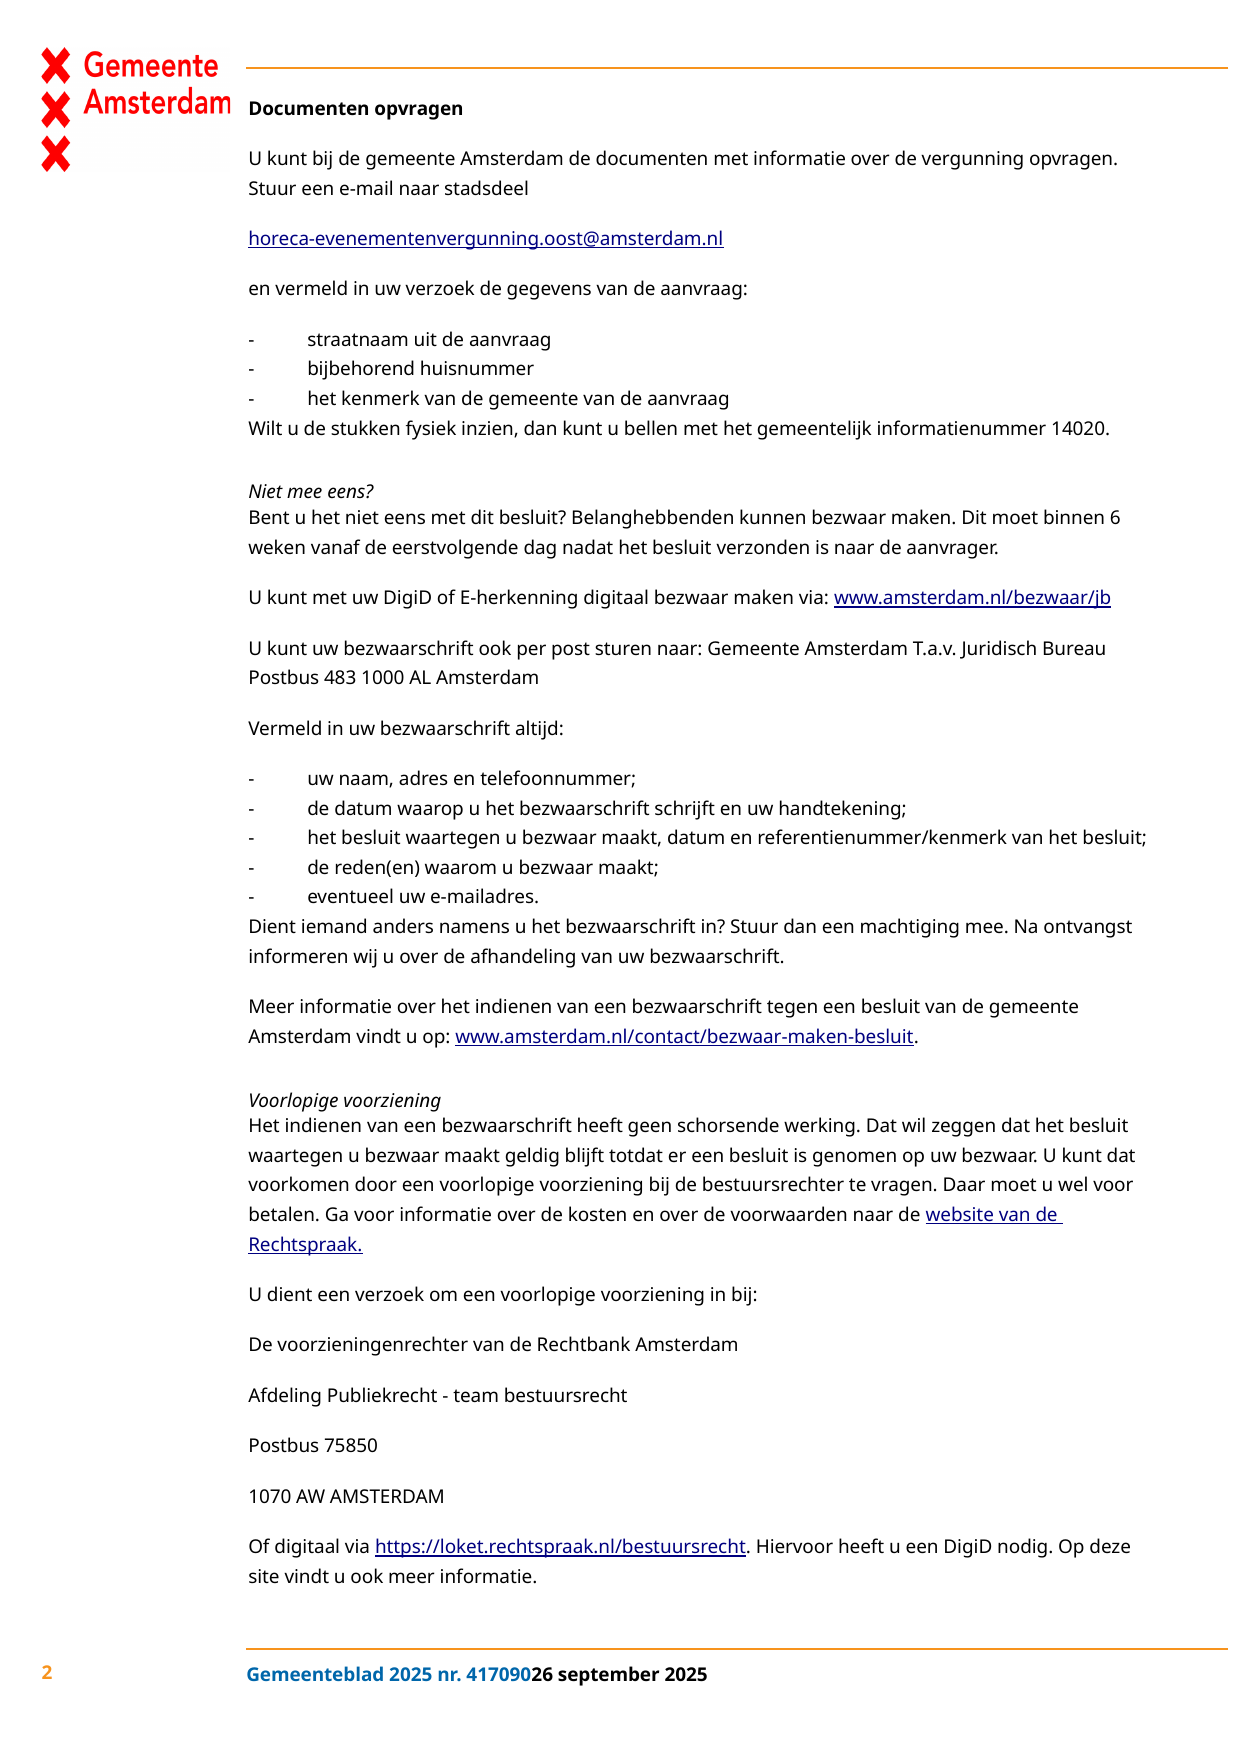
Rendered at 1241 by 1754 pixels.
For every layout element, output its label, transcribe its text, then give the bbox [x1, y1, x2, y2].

text Het indienen van een bezwaarschrift heeft geen schorsende werking. Dat wil zeggen dat het besluit waartegen u bezwaar maakt geldig blijft totdat er een besluit is genomen op uw bezwaar. U kunt dat voorkomen door een voorlopige voorziening bij de bestuursrechter te vragen. Daar moet u wel voor betalen. Ga voor informatie over de kosten en over de voorwaarden naar de website van de Rechtspraak. [248, 1112, 1152, 1257]
list de reden(en) waarom u bezwaar maakt; [248, 854, 1152, 880]
list het besluit waartegen u bezwaar maakt, datum en referentienummer/kenmerk van het besluit; [248, 824, 1152, 850]
list eventueel uw e-mailadres. [248, 884, 1152, 909]
text Of digitaal via https://loket.rechtspraak.nl/bestuursrecht. Hiervoor heeft u een DigiD nodig. Op deze site vindt u ook meer informatie. [248, 1533, 1152, 1589]
text horeca-evenementenvergunning.oost@amsterdam.nl [248, 225, 1152, 251]
text U kunt uw bezwaarschrift ook per post sturen naar: Gemeente Amsterdam T.a.v. Juridisch Bureau Postbus 483 1000 AL Amsterdam [248, 635, 1152, 690]
list straatnaam uit de aanvraag [248, 326, 1152, 352]
text 1070 AW AMSTERDAM [248, 1483, 1152, 1509]
text U kunt met uw DigiD of E-herkenning digitaal bezwaar maken via: www.amsterdam.nl/bezwaar/jb [248, 584, 1152, 610]
list de datum waarop u het bezwaarschrift schrijft en uw handtekening; [248, 795, 1152, 821]
text Vermeld in uw bezwaarschrift altijd: [248, 715, 1152, 741]
picture [41, 47, 231, 172]
text U kunt bij de gemeente Amsterdam de documenten met informatie over de vergunning opvragen. Stuur een e-mail naar stadsdeel [248, 145, 1152, 201]
list het kenmerk van de gemeente van de aanvraag [248, 385, 1152, 411]
text Bent u het niet eens met dit besluit? Belanghebbenden kunnen bezwaar maken. Dit moet binnen 6 weken vanaf de eerstvolgende dag nadat het besluit verzonden is naar de aanvrager. [248, 504, 1152, 560]
text Postbus 75850 [248, 1432, 1152, 1458]
text Documenten opvragen [248, 95, 1152, 121]
text Meer informatie over het indienen van een bezwaarschrift tegen een besluit van de gemeente Amsterdam vindt u op: www.amsterdam.nl/contact/bezwaar-maken-besluit. [248, 993, 1152, 1048]
text U dient een verzoek om een voorlopige voorziening in bij: [248, 1281, 1152, 1307]
text Niet mee eens? [248, 479, 1152, 504]
text Dient iemand anders namens u het bezwaarschrift in? Stuur dan een machtiging mee. Na ontvangst informeren wij u over de afhandeling van uw bezwaarschrift. [248, 913, 1152, 968]
list bijbehorend huisnummer [248, 356, 1152, 381]
text De voorzieningenrechter van de Rechtbank Amsterdam [248, 1332, 1152, 1357]
text Afdeling Publiekrecht - team bestuursrecht [248, 1382, 1152, 1408]
list uw naam, adres en telefoonnummer; [248, 765, 1152, 791]
text en vermeld in uw verzoek de gegevens van de aanvraag: [248, 276, 1152, 301]
text Wilt u de stukken fysiek inzien, dan kunt u bellen met het gemeentelijk informatienummer 14020. [248, 415, 1152, 441]
text Voorlopige voorziening [248, 1087, 1152, 1112]
